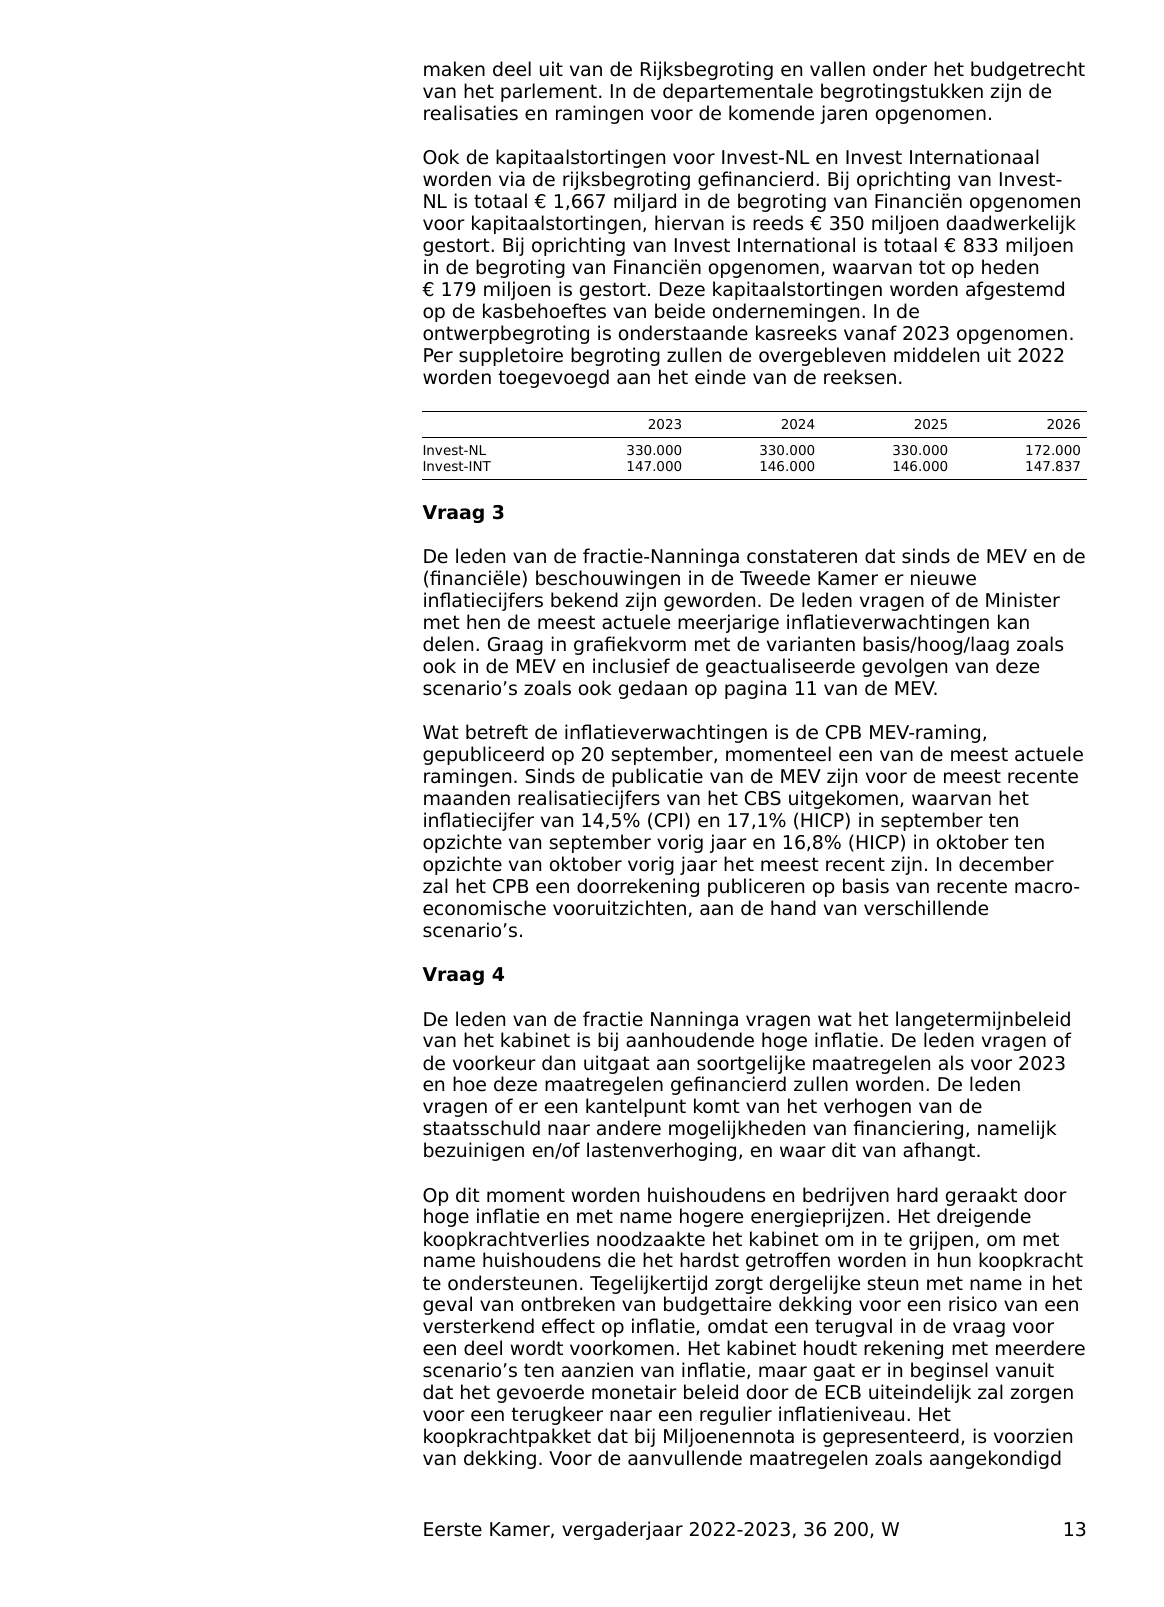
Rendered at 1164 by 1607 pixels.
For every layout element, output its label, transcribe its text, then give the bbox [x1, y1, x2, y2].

table_header 2025 [821, 412, 954, 437]
table_cell 330.000 [555, 438, 688, 458]
table_cell 172.000 [954, 438, 1087, 458]
text Ook de kapitaalstortingen voor Invest-NL en Invest Internationaal worden via de rijksbegroting gefinancierd. Bij oprichting van Invest-NL is totaal € 1,667 miljard in de begroting van Financiën opgenomen voor kapitaalstortingen, hiervan is reeds € 350 miljoen daadwerkelijk gestort. Bij oprichting van Invest International is totaal € 833 miljoen in de begroting van Financiën opgenomen, waarvan tot op heden € 179 miljoen is gestort. Deze kapitaalstortingen worden afgestemd op de kasbehoeftes van beide ondernemingen. In de ontwerpbegroting is onderstaande kasreeks vanaf 2023 opgenomen. Per suppletoire begroting zullen de overgebleven middelen uit 2022 worden toegevoegd aan het einde van de reeksen. [422, 147, 1087, 389]
table_header 2026 [954, 412, 1087, 437]
text De leden van de fractie Nanninga vragen wat het langetermijnbeleid van het kabinet is bij aanhoudende hoge inflatie. De leden vragen of de voorkeur dan uitgaat aan soortgelijke maatregelen als voor 2023 en hoe deze maatregelen gefinancierd zullen worden. De leden vragen of er een kantelpunt komt van het verhogen van de staatsschuld naar andere mogelijkheden van financiering, namelijk bezuinigen en/of lastenverhoging, en waar dit van afhangt. [422, 1008, 1087, 1162]
table_cell Invest-NL [422, 438, 555, 458]
table_header 2023 [555, 412, 688, 437]
text Op dit moment worden huishoudens en bedrijven hard geraakt door hoge inflatie en met name hogere energieprijzen. Het dreigende koopkrachtverlies noodzaakte het kabinet om in te grijpen, om met name huishoudens die het hardst getroffen worden in hun koopkracht te ondersteunen. Tegelijkertijd zorgt dergelijke steun met name in het geval van ontbreken van budgettaire dekking voor een risico van een versterkend effect op inflatie, omdat een terugval in de vraag voor een deel wordt voorkomen. Het kabinet houdt rekening met meerdere scenario’s ten aanzien van inflatie, maar gaat er in beginsel vanuit dat het gevoerde monetair beleid door de ECB uiteindelijk zal zorgen voor een terugkeer naar een regulier inflatieniveau. Het koopkrachtpakket dat bij Miljoenennota is gepresenteerd, is voorzien van dekking. Voor de aanvullende maatregelen zoals aangekondigd [422, 1184, 1087, 1470]
table_cell 146.000 [688, 459, 821, 479]
table_cell 330.000 [821, 438, 954, 458]
table_cell 330.000 [688, 438, 821, 458]
table_cell Invest-INT [422, 459, 555, 479]
subtitle Vraag 3 [422, 502, 1087, 524]
table_header [422, 412, 555, 437]
table_cell 146.000 [821, 459, 954, 479]
subtitle Vraag 4 [422, 964, 1087, 986]
table_cell 147.000 [555, 459, 688, 479]
table_header 2024 [688, 412, 821, 437]
text Wat betreft de inflatieverwachtingen is de CPB MEV-raming, gepubliceerd op 20 september, momenteel een van de meest actuele ramingen. Sinds de publicatie van de MEV zijn voor de meest recente maanden realisatiecijfers van het CBS uitgekomen, waarvan het inflatiecijfer van 14,5% (CPI) en 17,1% (HICP) in september ten opzichte van september vorig jaar en 16,8% (HICP) in oktober ten opzichte van oktober vorig jaar het meest recent zijn. In december zal het CPB een doorrekening publiceren op basis van recente macro-economische vooruitzichten, aan de hand van verschillende scenario’s. [422, 722, 1087, 942]
table_cell 147.837 [954, 459, 1087, 479]
text maken deel uit van de Rijksbegroting en vallen onder het budgetrecht van het parlement. In de departementale begrotingstukken zijn de realisaties en ramingen voor de komende jaren opgenomen. [422, 59, 1087, 125]
text De leden van de fractie-Nanninga constateren dat sinds de MEV en de (financiële) beschouwingen in de Tweede Kamer er nieuwe inflatiecijfers bekend zijn geworden. De leden vragen of de Minister met hen de meest actuele meerjarige inflatieverwachtingen kan delen. Graag in grafiekvorm met de varianten basis/hoog/laag zoals ook in de MEV en inclusief de geactualiseerde gevolgen van deze scenario’s zoals ook gedaan op pagina 11 van de MEV. [422, 546, 1087, 700]
